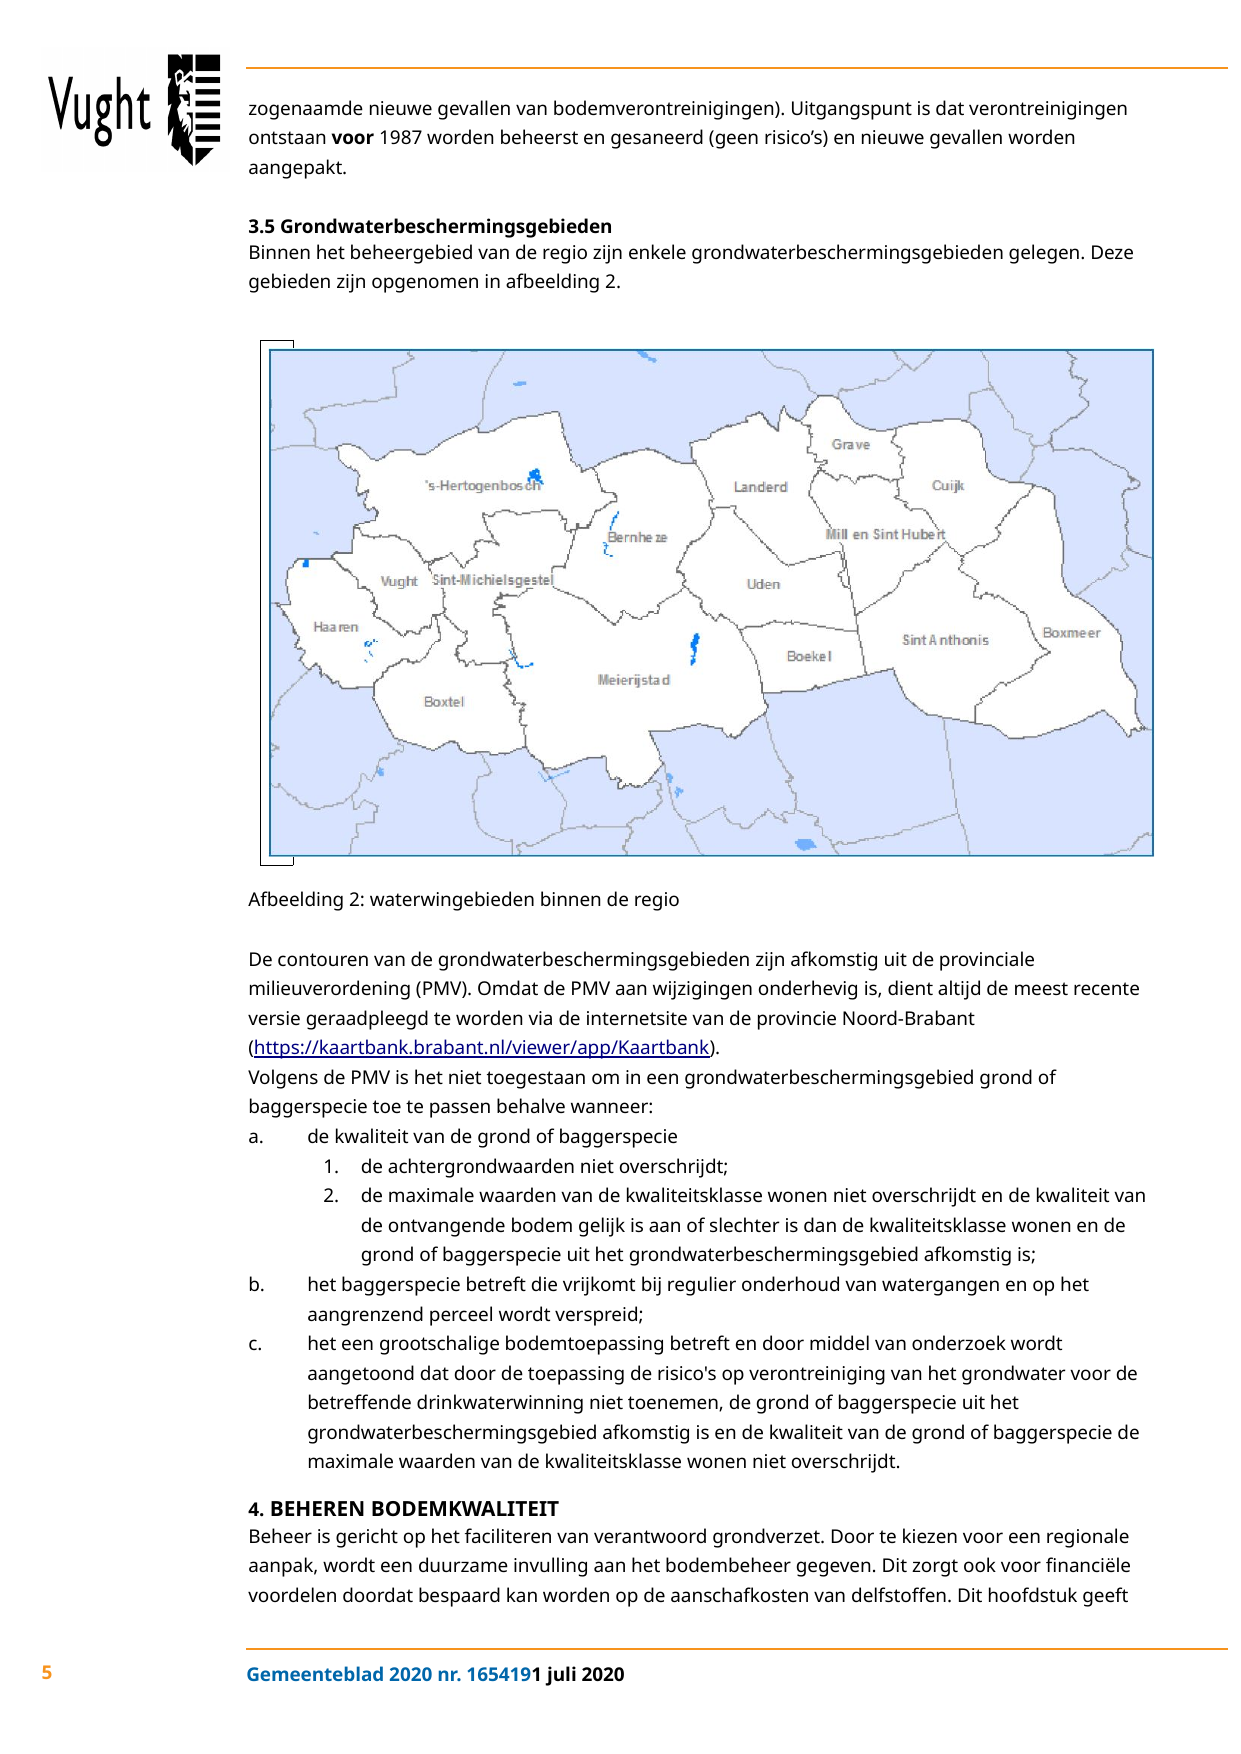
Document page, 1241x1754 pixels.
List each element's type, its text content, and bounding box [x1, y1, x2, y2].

list de maximale waarden van de kwaliteitsklasse wonen niet overschrijdt en de kwaliteit van de ontvangende bodem gelijk is aan of slechter is dan de kwaliteitsklasse wonen en de grond of baggerspecie uit het grondwaterbeschermingsgebied afkomstig is; [323, 1182, 1152, 1267]
list de kwaliteit van de grond of baggerspecie [248, 1123, 1152, 1149]
text Binnen het beheergebied van de regio zijn enkele grondwaterbeschermingsgebieden gelegen. Deze gebieden zijn opgenomen in afbeelding 2. [248, 239, 1152, 294]
list de achtergrondwaarden niet overschrijdt; [323, 1153, 1152, 1179]
text 3.5 Grondwaterbeschermingsgebieden [248, 213, 1152, 239]
text 4. BEHEREN BODEMKWALITEIT [248, 1494, 1152, 1523]
text Volgens de PMV is het niet toegestaan om in een grondwaterbeschermingsgebied grond of baggerspecie toe te passen behalve wanneer: [248, 1064, 1152, 1119]
text Afbeelding 2: waterwingebieden binnen de regio [248, 887, 1152, 912]
list het een grootschalige bodemtoepassing betreft en door middel van onderzoek wordt aangetoond dat door de toepassing de risico's op verontreiniging van het grondwater voor de betreffende drinkwaterwinning niet toenemen, de grond of baggerspecie uit het grondwaterbeschermingsgebied afkomstig is en de kwaliteit van de grond of baggerspecie de maximale waarden van de kwaliteitsklasse wonen niet overschrijdt. [248, 1330, 1152, 1474]
list het baggerspecie betreft die vrijkomt bij regulier onderhoud van watergangen en op het aangrenzend perceel wordt verspreid; [248, 1271, 1152, 1327]
text Beheer is gericht op het faciliteren van verantwoord grondverzet. Door te kiezen voor een regionale aanpak, wordt een duurzame invulling aan het bodembeheer gegeven. Dit zorgt ook voor financiële voordelen doordat bespaard kan worden op de aanschafkosten van delfstoffen. Dit hoofdstuk geeft [248, 1523, 1152, 1608]
text De contouren van de grondwaterbeschermingsgebieden zijn afkomstig uit de provinciale milieuverordening (PMV). Omdat de PMV aan wijzigingen onderhevig is, dient altijd de meest recente versie geraadpleegd te worden via de internetsite van de provincie Noord-Brabant (https://kaartbank.brabant.nl/viewer/app/Kaartbank). [248, 946, 1152, 1060]
picture [41, 47, 231, 172]
text zogenaamde nieuwe gevallen van bodemverontreinigingen). Uitgangspunt is dat verontreinigingen ontstaan voor 1987 worden beheerst en gesaneerd (geen risico’s) en nieuwe gevallen worden aangepakt. [248, 95, 1152, 180]
picture [268, 348, 1155, 857]
